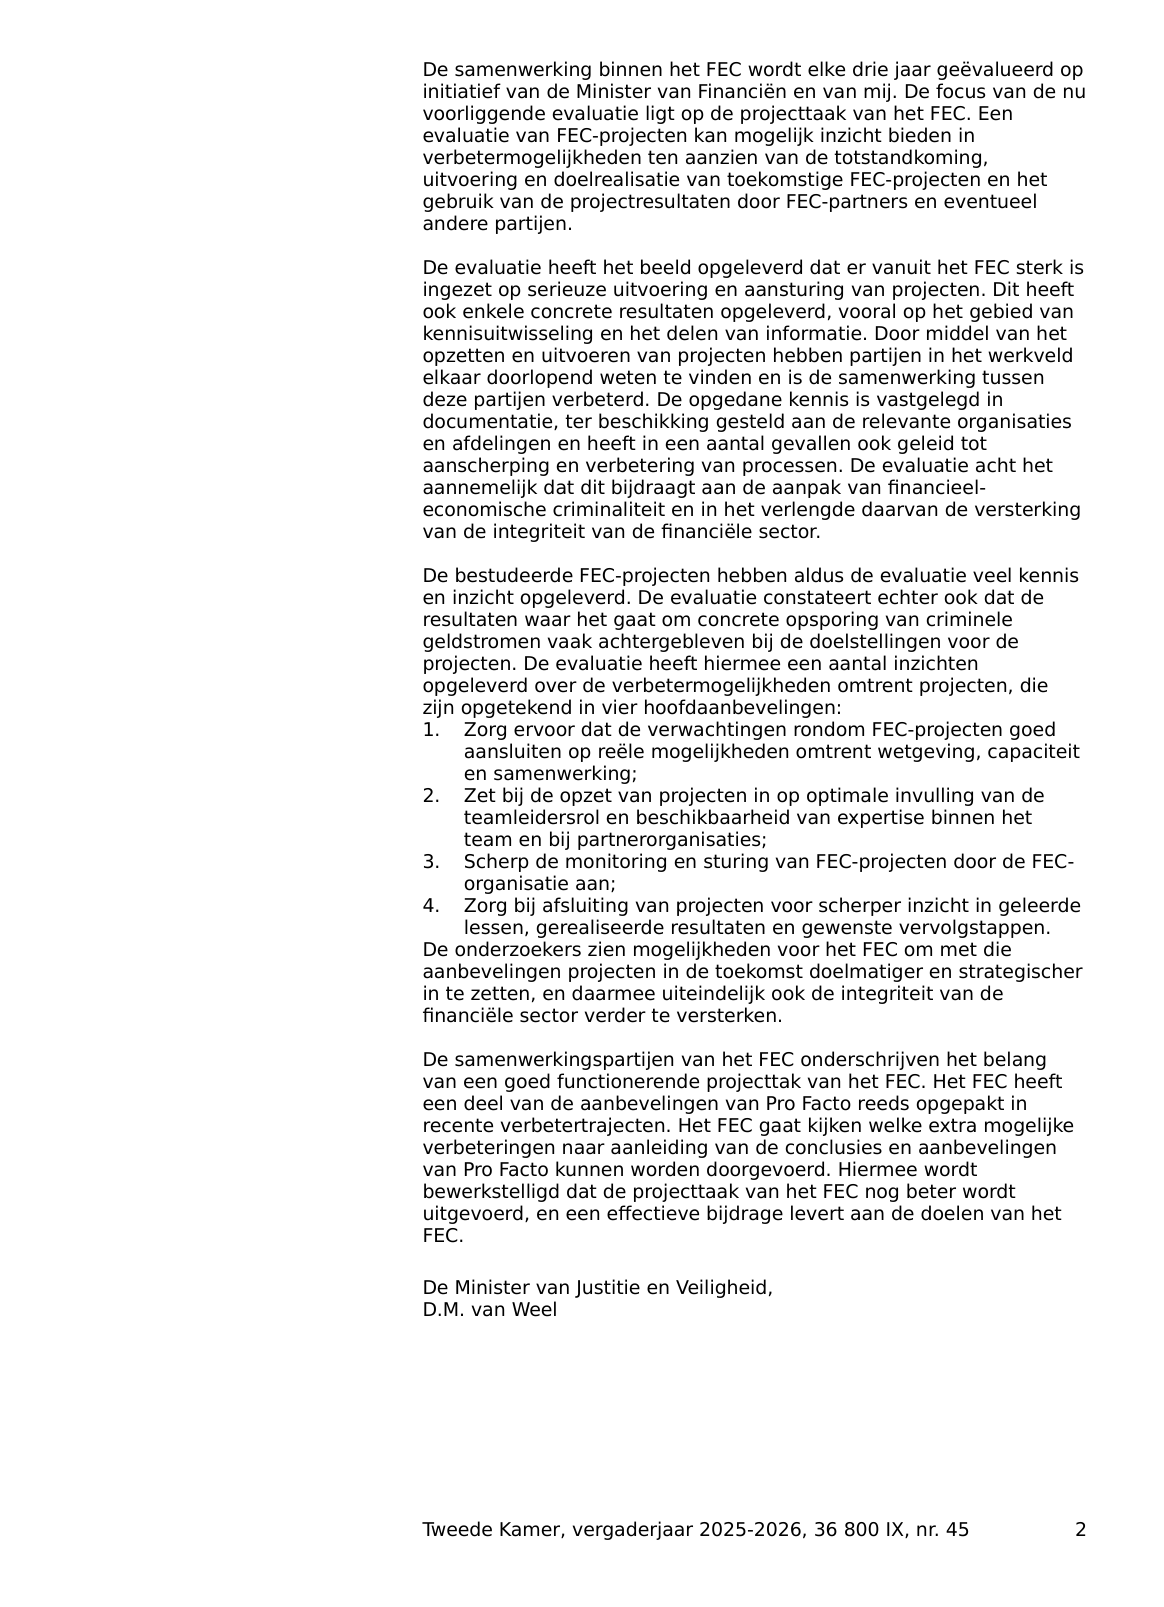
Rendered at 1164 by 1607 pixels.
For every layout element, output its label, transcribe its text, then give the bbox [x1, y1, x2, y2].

text 2. Zet bij de opzet van projecten in op optimale invulling van de teamleidersrol en beschikbaarheid van expertise binnen het team en bij partnerorganisaties; [422, 785, 1087, 851]
text De samenwerking binnen het FEC wordt elke drie jaar geëvalueerd op initiatief van de Minister van Financiën en van mij. De focus van de nu voorliggende evaluatie ligt op de projecttaak van het FEC. Een evaluatie van FEC-projecten kan mogelijk inzicht bieden in verbetermogelijkheden ten aanzien van de totstandkoming, uitvoering en doelrealisatie van toekomstige FEC-projecten en het gebruik van de projectresultaten door FEC-partners en eventueel andere partijen. [422, 59, 1087, 235]
text De evaluatie heeft het beeld opgeleverd dat er vanuit het FEC sterk is ingezet op serieuze uitvoering en aansturing van projecten. Dit heeft ook enkele concrete resultaten opgeleverd, vooral op het gebied van kennisuitwisseling en het delen van informatie. Door middel van het opzetten en uitvoeren van projecten hebben partijen in het werkveld elkaar doorlopend weten te vinden en is de samenwerking tussen deze partijen verbeterd. De opgedane kennis is vastgelegd in documentatie, ter beschikking gesteld aan de relevante organisaties en afdelingen en heeft in een aantal gevallen ook geleid tot aanscherping en verbetering van processen. De evaluatie acht het aannemelijk dat dit bijdraagt aan de aanpak van financieel-economische criminaliteit en in het verlengde daarvan de versterking van de integriteit van de financiële sector. [422, 257, 1087, 543]
text 4. Zorg bij afsluiting van projecten voor scherper inzicht in geleerde lessen, gerealiseerde resultaten en gewenste vervolgstappen. [422, 895, 1087, 939]
text De onderzoekers zien mogelijkheden voor het FEC om met die aanbevelingen projecten in de toekomst doelmatiger en strategischer in te zetten, en daarmee uiteindelijk ook de integriteit van de financiële sector verder te versterken. [422, 939, 1087, 1027]
text 1. Zorg ervoor dat de verwachtingen rondom FEC-projecten goed aansluiten op reële mogelijkheden omtrent wetgeving, capaciteit en samenwerking; [422, 719, 1087, 785]
text De bestudeerde FEC-projecten hebben aldus de evaluatie veel kennis en inzicht opgeleverd. De evaluatie constateert echter ook dat de resultaten waar het gaat om concrete opsporing van criminele geldstromen vaak achtergebleven bij de doelstellingen voor de projecten. De evaluatie heeft hiermee een aantal inzichten opgeleverd over de verbetermogelijkheden omtrent projecten, die zijn opgetekend in vier hoofdaanbevelingen: [422, 565, 1087, 719]
text De samenwerkingspartijen van het FEC onderschrijven het belang van een goed functionerende projecttak van het FEC. Het FEC heeft een deel van de aanbevelingen van Pro Facto reeds opgepakt in recente verbetertrajecten. Het FEC gaat kijken welke extra mogelijke verbeteringen naar aanleiding van de conclusies en aanbevelingen van Pro Facto kunnen worden doorgevoerd. Hiermee wordt bewerkstelligd dat de projecttaak van het FEC nog beter wordt uitgevoerd, en een effectieve bijdrage levert aan de doelen van het FEC. [422, 1049, 1087, 1247]
text De Minister van Justitie en Veiligheid, D.M. van Weel [422, 1277, 1087, 1321]
text 3. Scherp de monitoring en sturing van FEC-projecten door de FEC-organisatie aan; [422, 851, 1087, 895]
